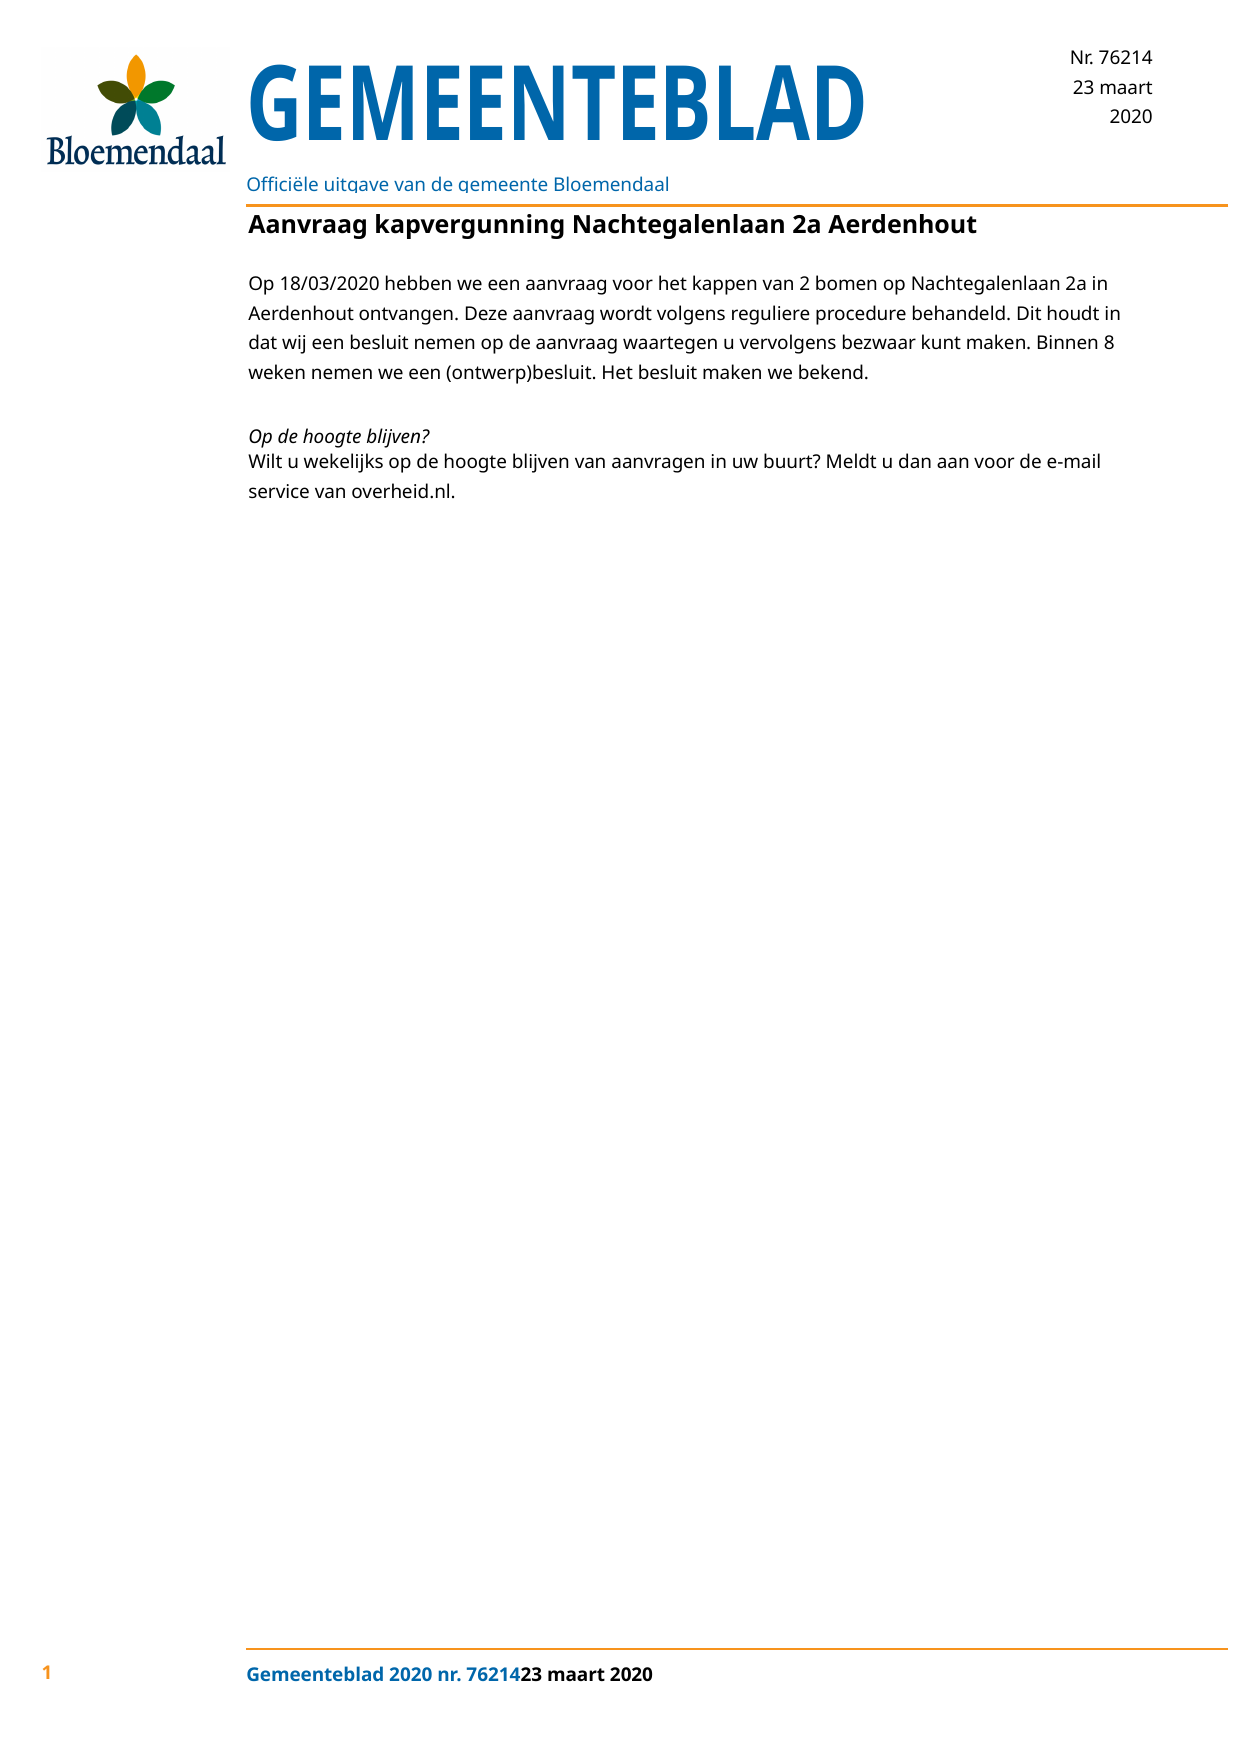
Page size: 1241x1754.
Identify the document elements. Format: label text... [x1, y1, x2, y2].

text Op 18/03/2020 hebben we een aanvraag voor het kappen van 2 bomen op Nachtegalenlaan 2a in Aerdenhout ontvangen. Deze aanvraag wordt volgens reguliere procedure behandeld. Dit houdt in dat wij een besluit nemen op de aanvraag waartegen u vervolgens bezwaar kunt maken. Binnen 8 weken nemen we een (ontwerp)besluit. Het besluit maken we bekend. [248, 270, 1152, 385]
text Op de hoogte blijven? [248, 423, 1152, 449]
text Wilt u wekelijks op de hoogte blijven van aanvragen in uw buurt? Meldt u dan aan voor de e-mail service van overheid.nl. [248, 449, 1152, 504]
text Aanvraag kapvergunning Nachtegalenlaan 2a Aerdenhout [248, 207, 1152, 241]
picture [41, 47, 231, 172]
